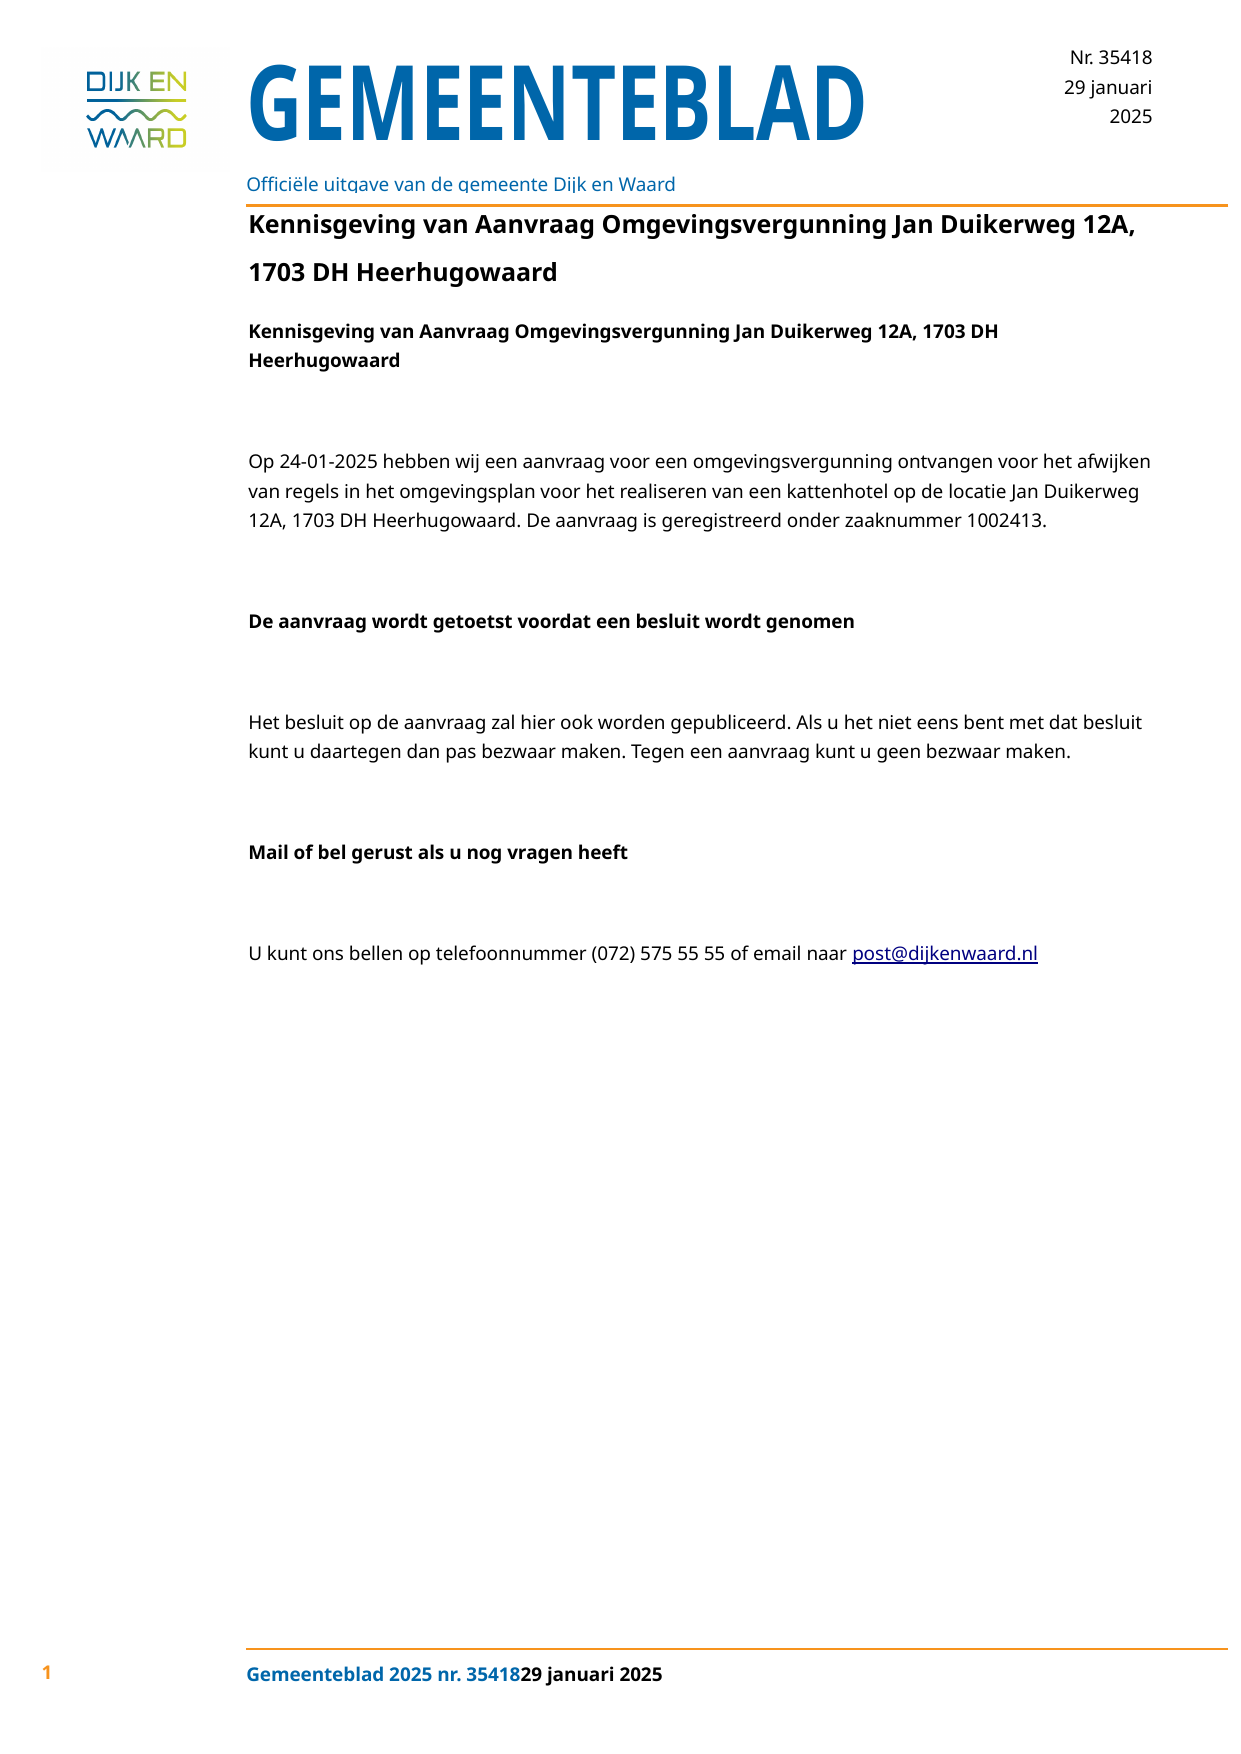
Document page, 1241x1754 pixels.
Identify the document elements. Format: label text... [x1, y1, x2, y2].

text Het besluit op de aanvraag zal hier ook worden gepubliceerd. Als u het niet eens bent met dat besluit kunt u daartegen dan pas bezwaar maken. Tegen een aanvraag kunt u geen bezwaar maken. [248, 709, 1152, 764]
text Kennisgeving van Aanvraag Omgevingsvergunning Jan Duikerweg 12A, 1703 DH Heerhugowaard [248, 318, 1152, 373]
text Mail of bel gerust als u nog vragen heeft [248, 839, 1152, 865]
text Kennisgeving van Aanvraag Omgevingsvergunning Jan Duikerweg 12A, 1703 DH Heerhugowaard [248, 207, 1152, 288]
picture [41, 47, 231, 172]
text Op 24-01-2025 hebben wij een aanvraag voor een omgevingsvergunning ontvangen voor het afwijken van regels in het omgevingsplan voor het realiseren van een kattenhotel op de locatie Jan Duikerweg 12A, 1703 DH Heerhugowaard. De aanvraag is geregistreerd onder zaaknummer 1002413. [248, 448, 1152, 533]
text De aanvraag wordt getoetst voordat een besluit wordt genomen [248, 608, 1152, 634]
text U kunt ons bellen op telefoonnummer (072) 575 55 55 of email naar post@dijkenwaard.nl [248, 940, 1152, 966]
